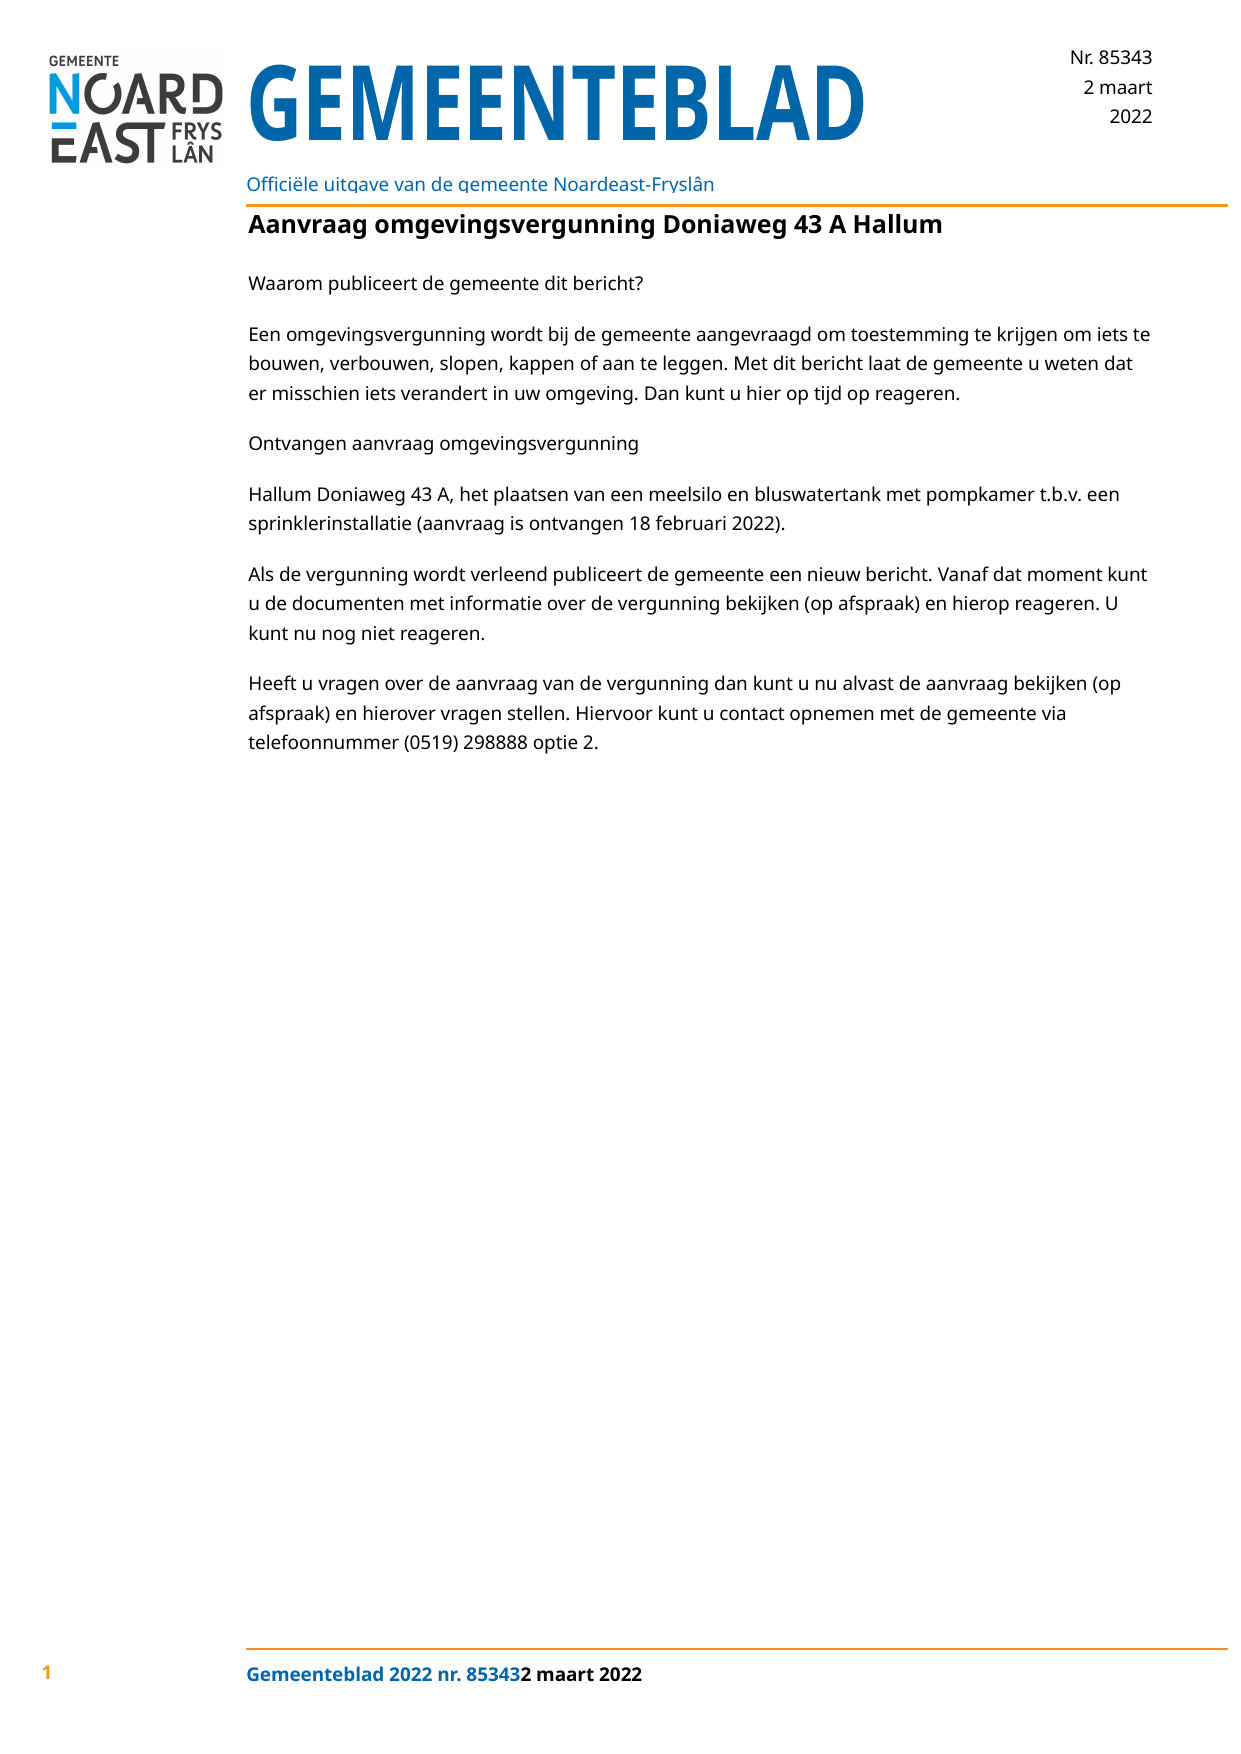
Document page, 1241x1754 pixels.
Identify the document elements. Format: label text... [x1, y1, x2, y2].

picture [41, 47, 231, 172]
text Aanvraag omgevingsvergunning Doniaweg 43 A Hallum [248, 207, 1152, 241]
text Ontvangen aanvraag omgevingsvergunning [248, 430, 1152, 456]
text Hallum Doniaweg 43 A, het plaatsen van een meelsilo en bluswatertank met pompkamer t.b.v. een sprinklerinstallatie (aanvraag is ontvangen 18 februari 2022). [248, 481, 1152, 536]
text Als de vergunning wordt verleend publiceert de gemeente een nieuw bericht. Vanaf dat moment kunt u de documenten met informatie over de vergunning bekijken (op afspraak) en hierop reageren. U kunt nu nog niet reageren. [248, 561, 1152, 646]
text Een omgevingsvergunning wordt bij de gemeente aangevraagd om toestemming te krijgen om iets te bouwen, verbouwen, slopen, kappen of aan te leggen. Met dit bericht laat de gemeente u weten dat er misschien iets verandert in uw omgeving. Dan kunt u hier op tijd op reageren. [248, 321, 1152, 406]
text Waarom publiceert de gemeente dit bericht? [248, 270, 1152, 296]
text Heeft u vragen over de aanvraag van de vergunning dan kunt u nu alvast de aanvraag bekijken (op afspraak) en hierover vragen stellen. Hiervoor kunt u contact opnemen met de gemeente via telefoonnummer (0519) 298888 optie 2. [248, 670, 1152, 755]
